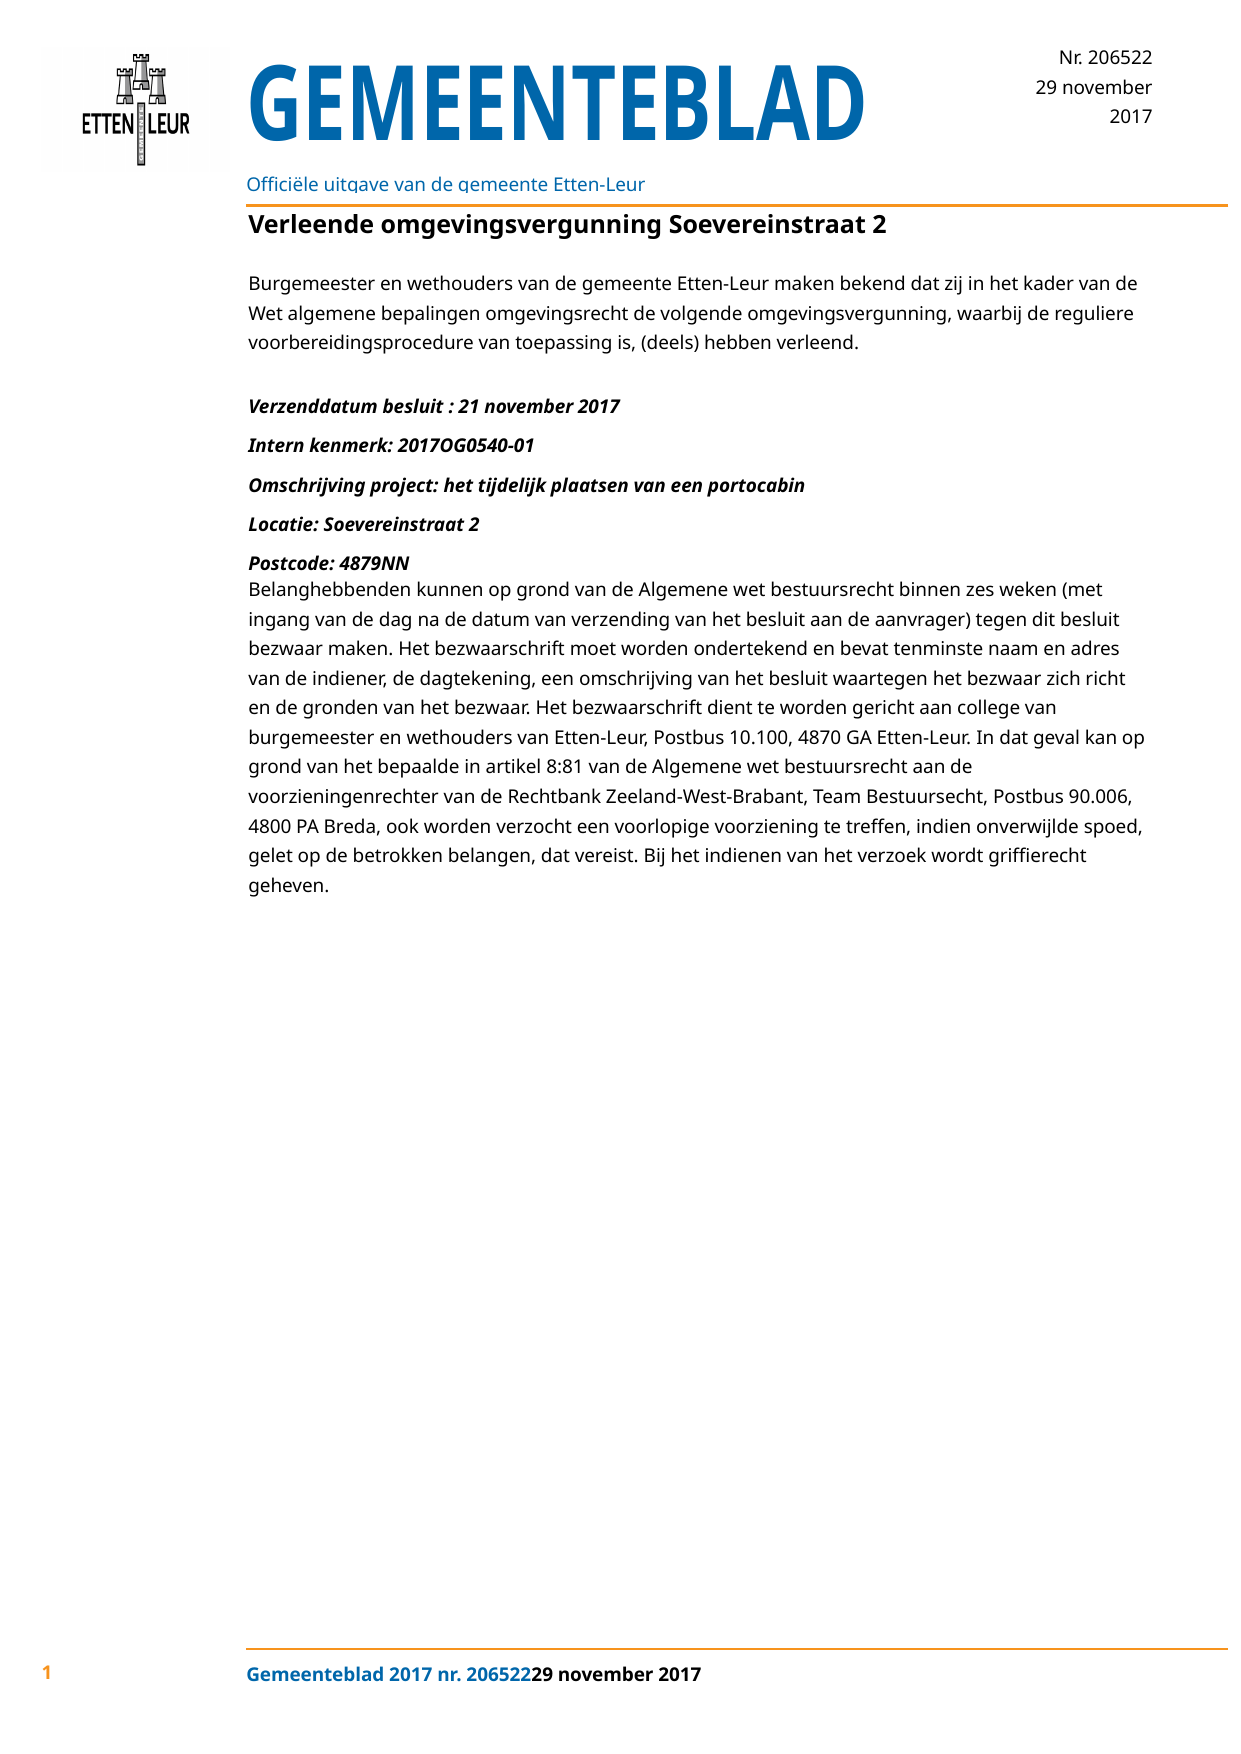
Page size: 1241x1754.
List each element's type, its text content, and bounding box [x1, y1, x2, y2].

text Omschrijving project: het tijdelijk plaatsen van een portocabin [248, 472, 1152, 498]
text Postcode: 4879NN [248, 551, 1152, 576]
text Intern kenmerk: 2017OG0540-01 [248, 433, 1152, 458]
text Locatie: Soevereinstraat 2 [248, 511, 1152, 537]
text Burgemeester en wethouders van de gemeente Etten-Leur maken bekend dat zij in het kader van de Wet algemene bepalingen omgevingsrecht de volgende omgevingsvergunning, waarbij de reguliere voorbereidingsprocedure van toepassing is, (deels) hebben verleend. [248, 270, 1152, 355]
text Verleende omgevingsvergunning Soevereinstraat 2 [248, 207, 1152, 241]
picture [41, 47, 231, 172]
text Belanghebbenden kunnen op grond van de Algemene wet bestuursrecht binnen zes weken (met ingang van de dag na de datum van verzending van het besluit aan de aanvrager) tegen dit besluit bezwaar maken. Het bezwaarschrift moet worden ondertekend en bevat tenminste naam en adres van de indiener, de dagtekening, een omschrijving van het besluit waartegen het bezwaar zich richt en de gronden van het bezwaar. Het bezwaarschrift dient te worden gericht aan college van burgemeester en wethouders van Etten-Leur, Postbus 10.100, 4870 GA Etten-Leur. In dat geval kan op grond van het bepaalde in artikel 8:81 van de Algemene wet bestuursrecht aan de voorzieningenrechter van de Rechtbank Zeeland-West-Brabant, Team Bestuursecht, Postbus 90.006, 4800 PA Breda, ook worden verzocht een voorlopige voorziening te treffen, indien onverwijlde spoed, gelet op de betrokken belangen, dat vereist. Bij het indienen van het verzoek wordt griffierecht geheven. [248, 576, 1152, 898]
text Verzenddatum besluit : 21 november 2017 [248, 393, 1152, 419]
